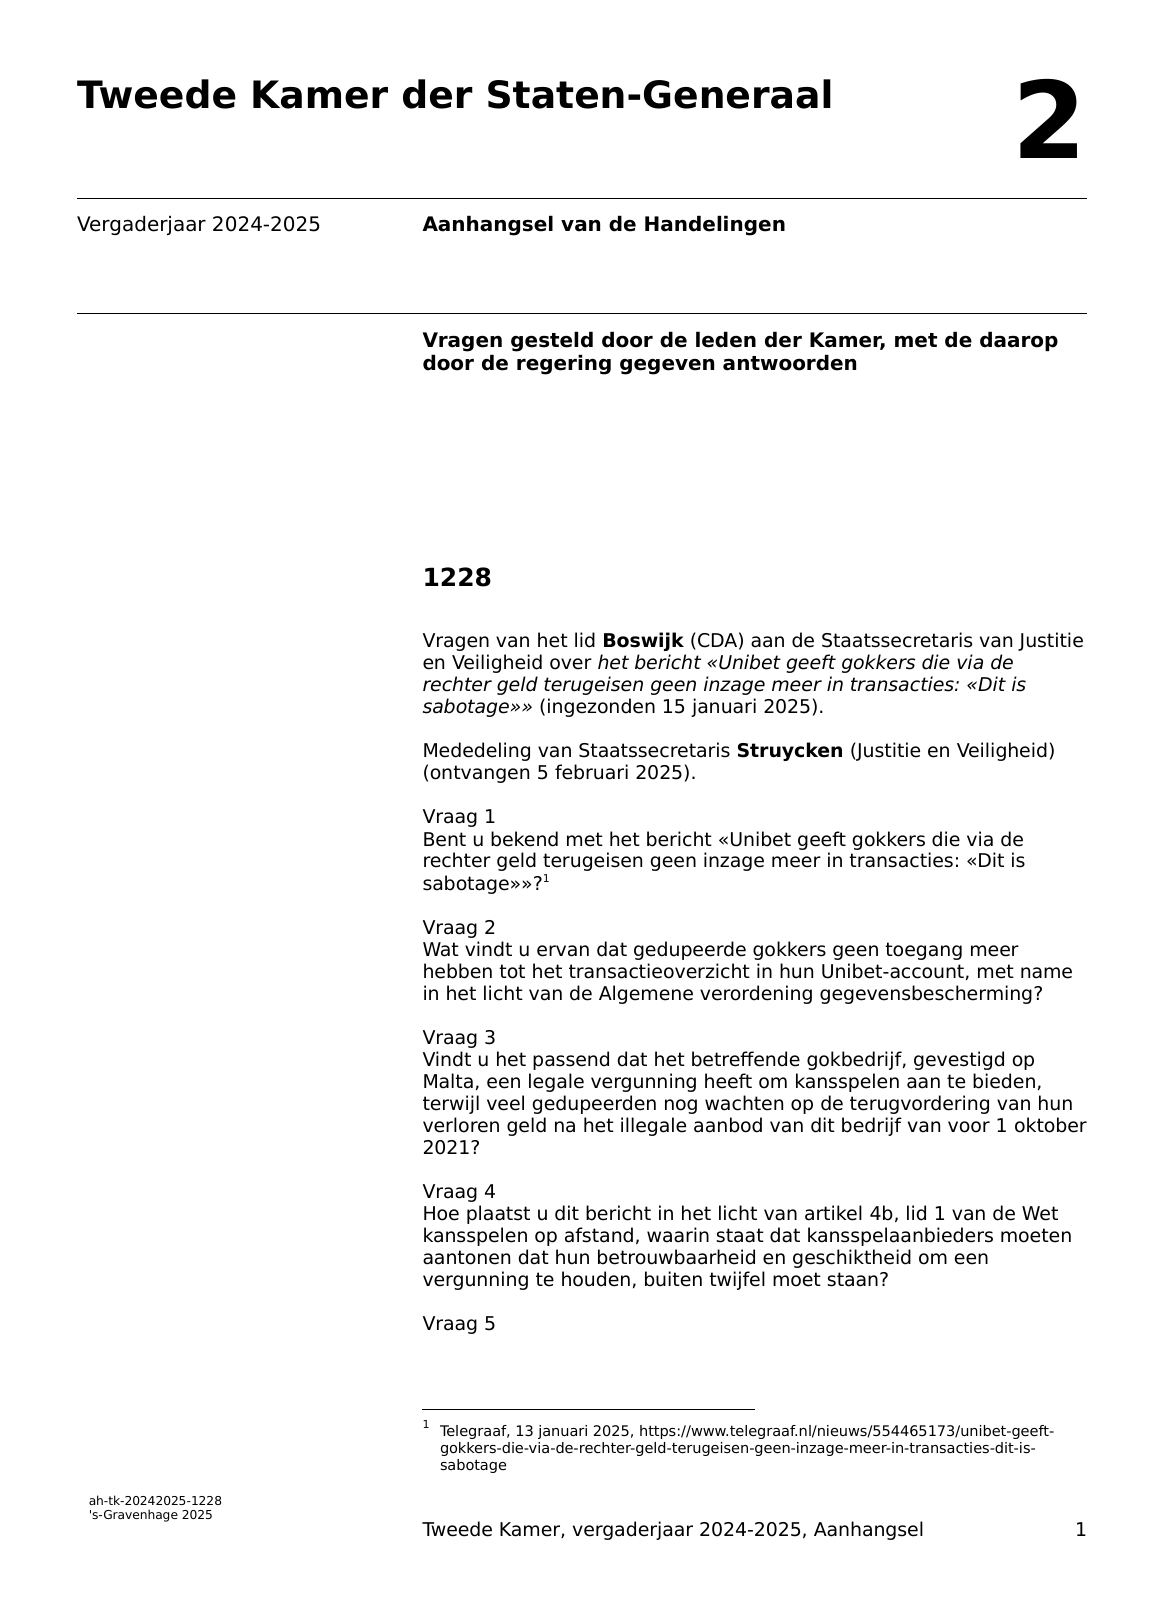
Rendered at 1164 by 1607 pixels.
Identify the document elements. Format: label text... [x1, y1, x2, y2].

text 's-Gravenhage 2025 [88, 1508, 323, 1522]
text Telegraaf, 13 januari 2025, https://www.telegraaf.nl/nieuws/554465173/unibet-geeft-gokkers-die-via-de-rechter-geld-terugeisen-geen-inzage-meer-in-transacties-dit-is-sabotage [422, 1418, 1087, 1474]
text Vraag 1 [422, 806, 1087, 828]
table_cell Aanhangsel van de Handelingen [422, 199, 1087, 313]
text 1228 [422, 563, 1087, 592]
table_cell Vragen gesteld door de leden der Kamer, met de daarop door de regering gegeven antwoorden [422, 314, 1087, 375]
text Vraag 4 [422, 1181, 1087, 1203]
text ah-tk-20242025-1228 [88, 1494, 323, 1508]
table_cell Vergaderjaar 2024-2025 [77, 199, 422, 313]
text Vraag 2 [422, 917, 1087, 938]
text Bent u bekend met het bericht «Unibet geeft gokkers die via de rechter geld terugeisen geen inzage meer in transacties: «Dit is sabotage»»? [422, 828, 1087, 894]
text Vraag 3 [422, 1027, 1087, 1049]
table_header 2 [886, 59, 1087, 198]
table_cell [77, 314, 422, 375]
text Wat vindt u ervan dat gedupeerde gokkers geen toegang meer hebben tot het transactieoverzicht in hun Unibet-account, met name in het licht van de Algemene verordening gegevensbescherming? [422, 938, 1087, 1004]
text Vraag 5 [422, 1313, 1087, 1335]
text Vindt u het passend dat het betreffende gokbedrijf, gevestigd op Malta, een legale vergunning heeft om kansspelen aan te bieden, terwijl veel gedupeerden nog wachten op de terugvordering van hun verloren geld na het illegale aanbod van dit bedrijf van voor 1 oktober 2021? [422, 1049, 1087, 1158]
text Mededeling van Staatssecretaris Struycken (Justitie en Veiligheid) (ontvangen 5 februari 2025). [422, 740, 1087, 784]
text Hoe plaatst u dit bericht in het licht van artikel 4b, lid 1 van de Wet kansspelen op afstand, waarin staat dat kansspelaanbieders moeten aantonen dat hun betrouwbaarheid en geschiktheid om een vergunning te houden, buiten twijfel moet staan? [422, 1203, 1087, 1291]
table_header Tweede Kamer der Staten-Generaal [77, 59, 886, 198]
text Vragen van het lid Boswijk (CDA) aan de Staatssecretaris van Justitie en Veiligheid over het bericht «Unibet geeft gokkers die via de rechter geld terugeisen geen inzage meer in transacties: «Dit is sabotage»» (ingezonden 15 januari 2025). [422, 630, 1087, 718]
